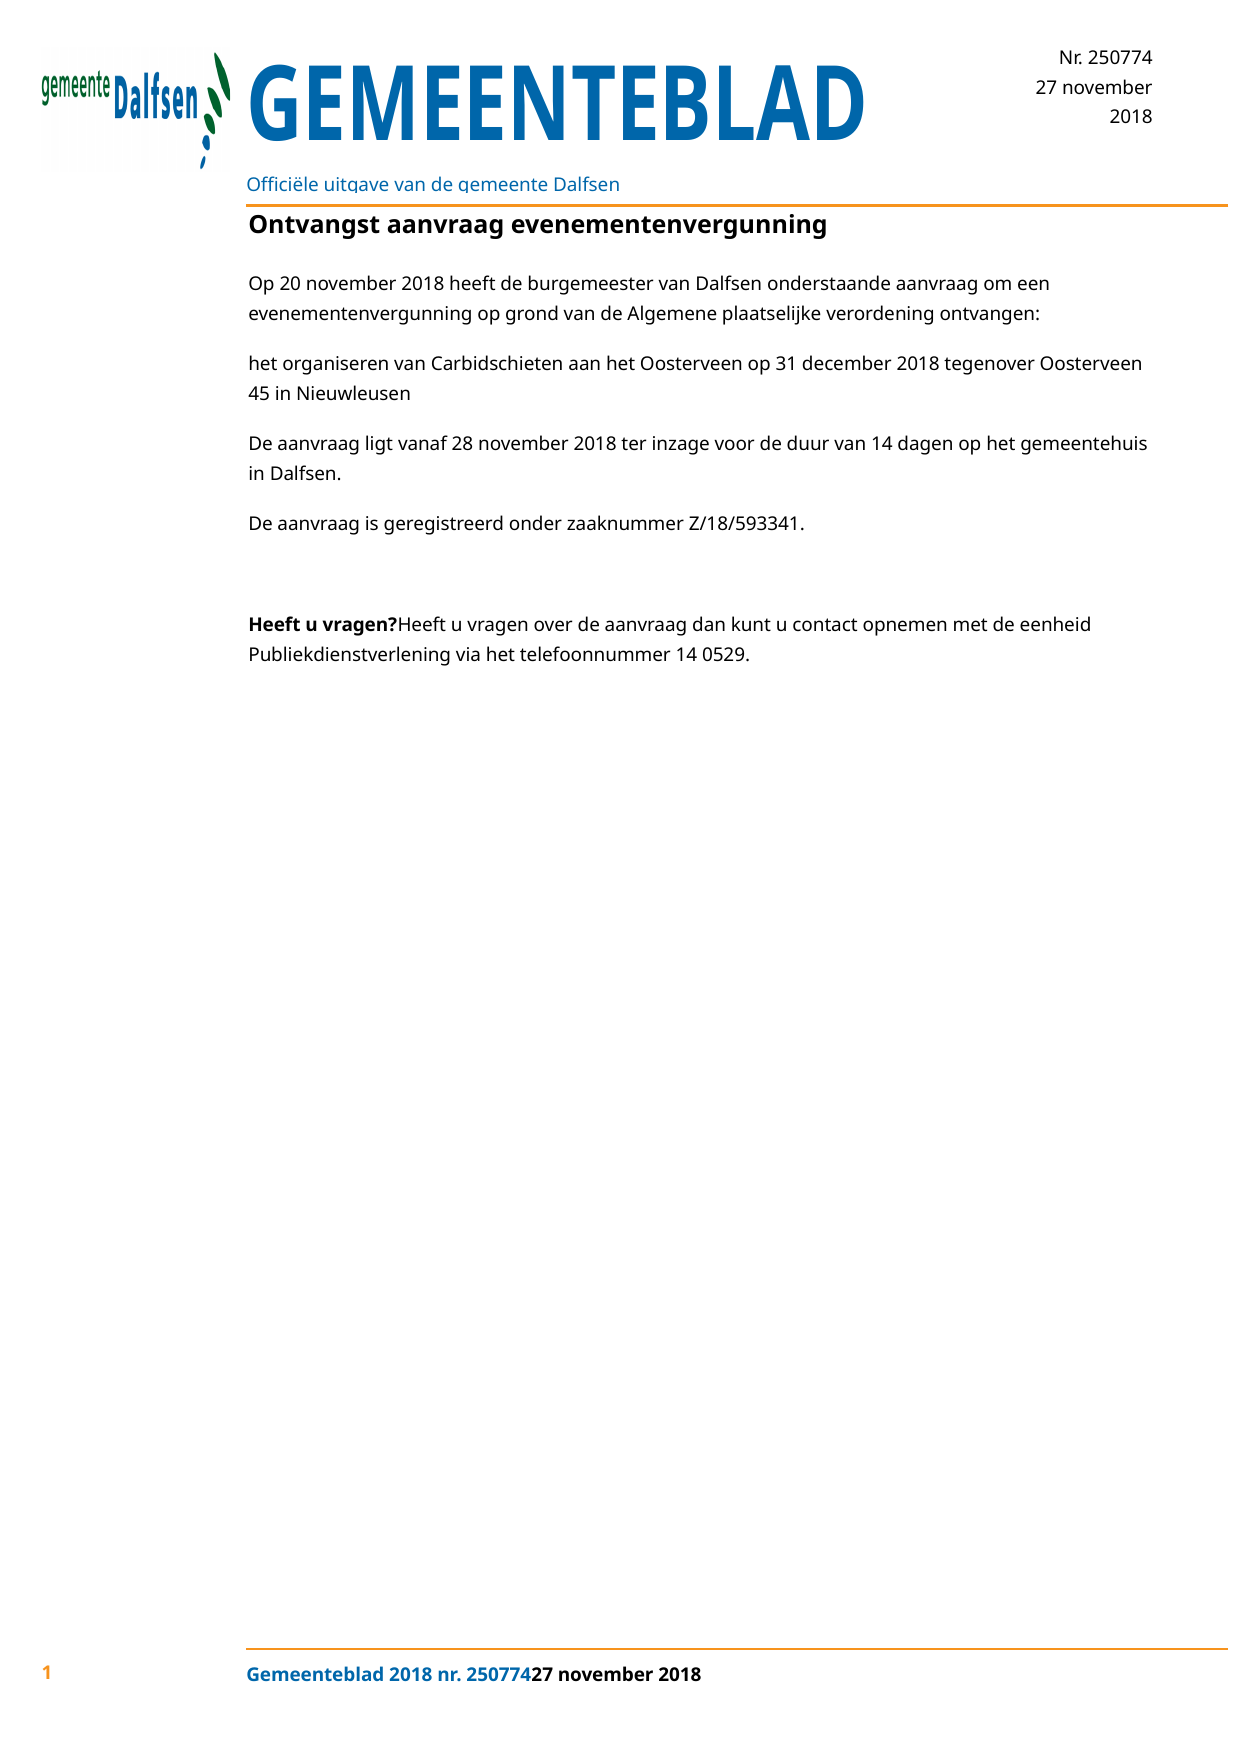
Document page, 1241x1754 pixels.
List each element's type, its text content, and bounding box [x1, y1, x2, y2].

text Op 20 november 2018 heeft de burgemeester van Dalfsen onderstaande aanvraag om een evenementenvergunning op grond van de Algemene plaatselijke verordening ontvangen: [248, 270, 1152, 326]
text De aanvraag is geregistreerd onder zaaknummer Z/18/593341. [248, 510, 1152, 536]
text Ontvangst aanvraag evenementenvergunning [248, 207, 1152, 241]
text het organiseren van Carbidschieten aan het Oosterveen op 31 december 2018 tegenover Oosterveen 45 in Nieuwleusen [248, 350, 1152, 406]
text De aanvraag ligt vanaf 28 november 2018 ter inzage voor de duur van 14 dagen op het gemeentehuis in Dalfsen. [248, 430, 1152, 486]
picture [41, 47, 231, 172]
text Heeft u vragen?Heeft u vragen over de aanvraag dan kunt u contact opnemen met de eenheid Publiekdienstverlening via het telefoonnummer 14 0529. [248, 611, 1152, 666]
